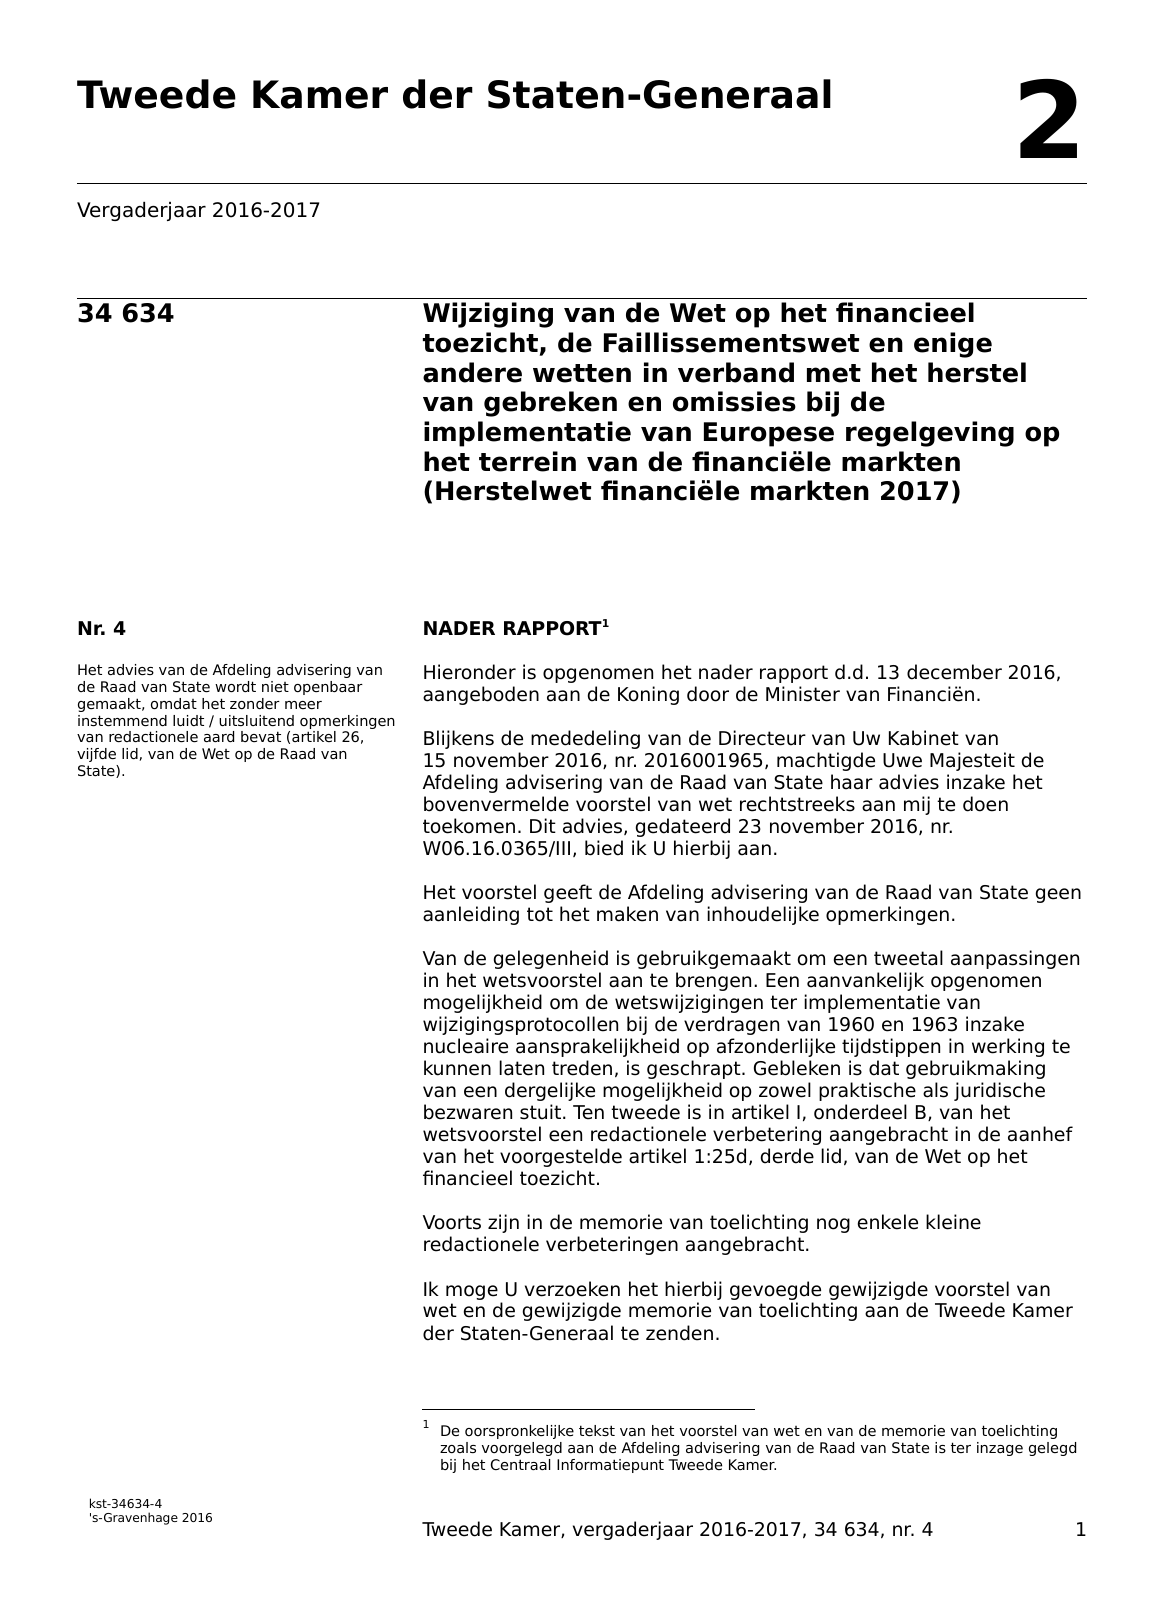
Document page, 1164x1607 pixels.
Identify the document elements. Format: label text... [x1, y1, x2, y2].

text Het voorstel geeft de Afdeling advisering van de Raad van State geen aanleiding tot het maken van inhoudelijke opmerkingen. [422, 882, 1087, 926]
table_header Tweede Kamer der Staten-Generaal [77, 59, 886, 183]
table_header 2 [886, 59, 1087, 183]
text kst-34634-4 [88, 1497, 323, 1511]
subtitle 34 634 Wijziging van de Wet op het financieel toezicht, de Faillissementswet en enige andere wetten in verband met het herstel van gebreken en omissies bij de implementatie van Europese regelgeving op het terrein van de financiële markten (Herstelwet financiële markten 2017) [77, 299, 1087, 507]
text Ik moge U verzoeken het hierbij gevoegde gewijzigde voorstel van wet en de gewijzigde memorie van toelichting aan de Tweede Kamer der Staten-Generaal te zenden. [422, 1278, 1087, 1344]
text Hieronder is opgenomen het nader rapport d.d. 13 december 2016, aangeboden aan de Koning door de Minister van Financiën. [422, 662, 1087, 706]
text Voorts zijn in de memorie van toelichting nog enkele kleine redactionele verbeteringen aangebracht. [422, 1212, 1087, 1256]
table_cell Vergaderjaar 2016-2017 [77, 184, 1087, 298]
text De oorspronkelijke tekst van het voorstel van wet en van de memorie van toelichting zoals voorgelegd aan de Afdeling advisering van de Raad van State is ter inzage gelegd bij het Centraal Informatiepunt Tweede Kamer. [422, 1418, 1087, 1474]
text Van de gelegenheid is gebruikgemaakt om een tweetal aanpassingen in het wetsvoorstel aan te brengen. Een aanvankelijk opgenomen mogelijkheid om de wetswijzigingen ter implementatie van wijzigingsprotocollen bij de verdragen van 1960 en 1963 inzake nucleaire aansprakelijkheid op afzonderlijke tijdstippen in werking te kunnen laten treden, is geschrapt. Gebleken is dat gebruikmaking van een dergelijke mogelijkheid op zowel praktische als juridische bezwaren stuit. Ten tweede is in artikel I, onderdeel B, van het wetsvoorstel een redactionele verbetering aangebracht in de aanhef van het voorgestelde artikel 1:25d, derde lid, van de Wet op het financieel toezicht. [422, 948, 1087, 1190]
subtitle Nr. 4 NADER RAPPORT [77, 618, 1087, 640]
text Het advies van de Afdeling advisering van de Raad van State wordt niet openbaar gemaakt, omdat het zonder meer instemmend luidt / uitsluitend opmerkingen van redactionele aard bevat (artikel 26, vijfde lid, van de Wet op de Raad van State). [77, 662, 399, 780]
text Blijkens de mededeling van de Directeur van Uw Kabinet van 15 november 2016, nr. 2016001965, machtigde Uwe Majesteit de Afdeling advisering van de Raad van State haar advies inzake het bovenvermelde voorstel van wet rechtstreeks aan mij te doen toekomen. Dit advies, gedateerd 23 november 2016, nr. W06.16.0365/III, bied ik U hierbij aan. [422, 728, 1087, 860]
text 's-Gravenhage 2016 [88, 1511, 323, 1525]
